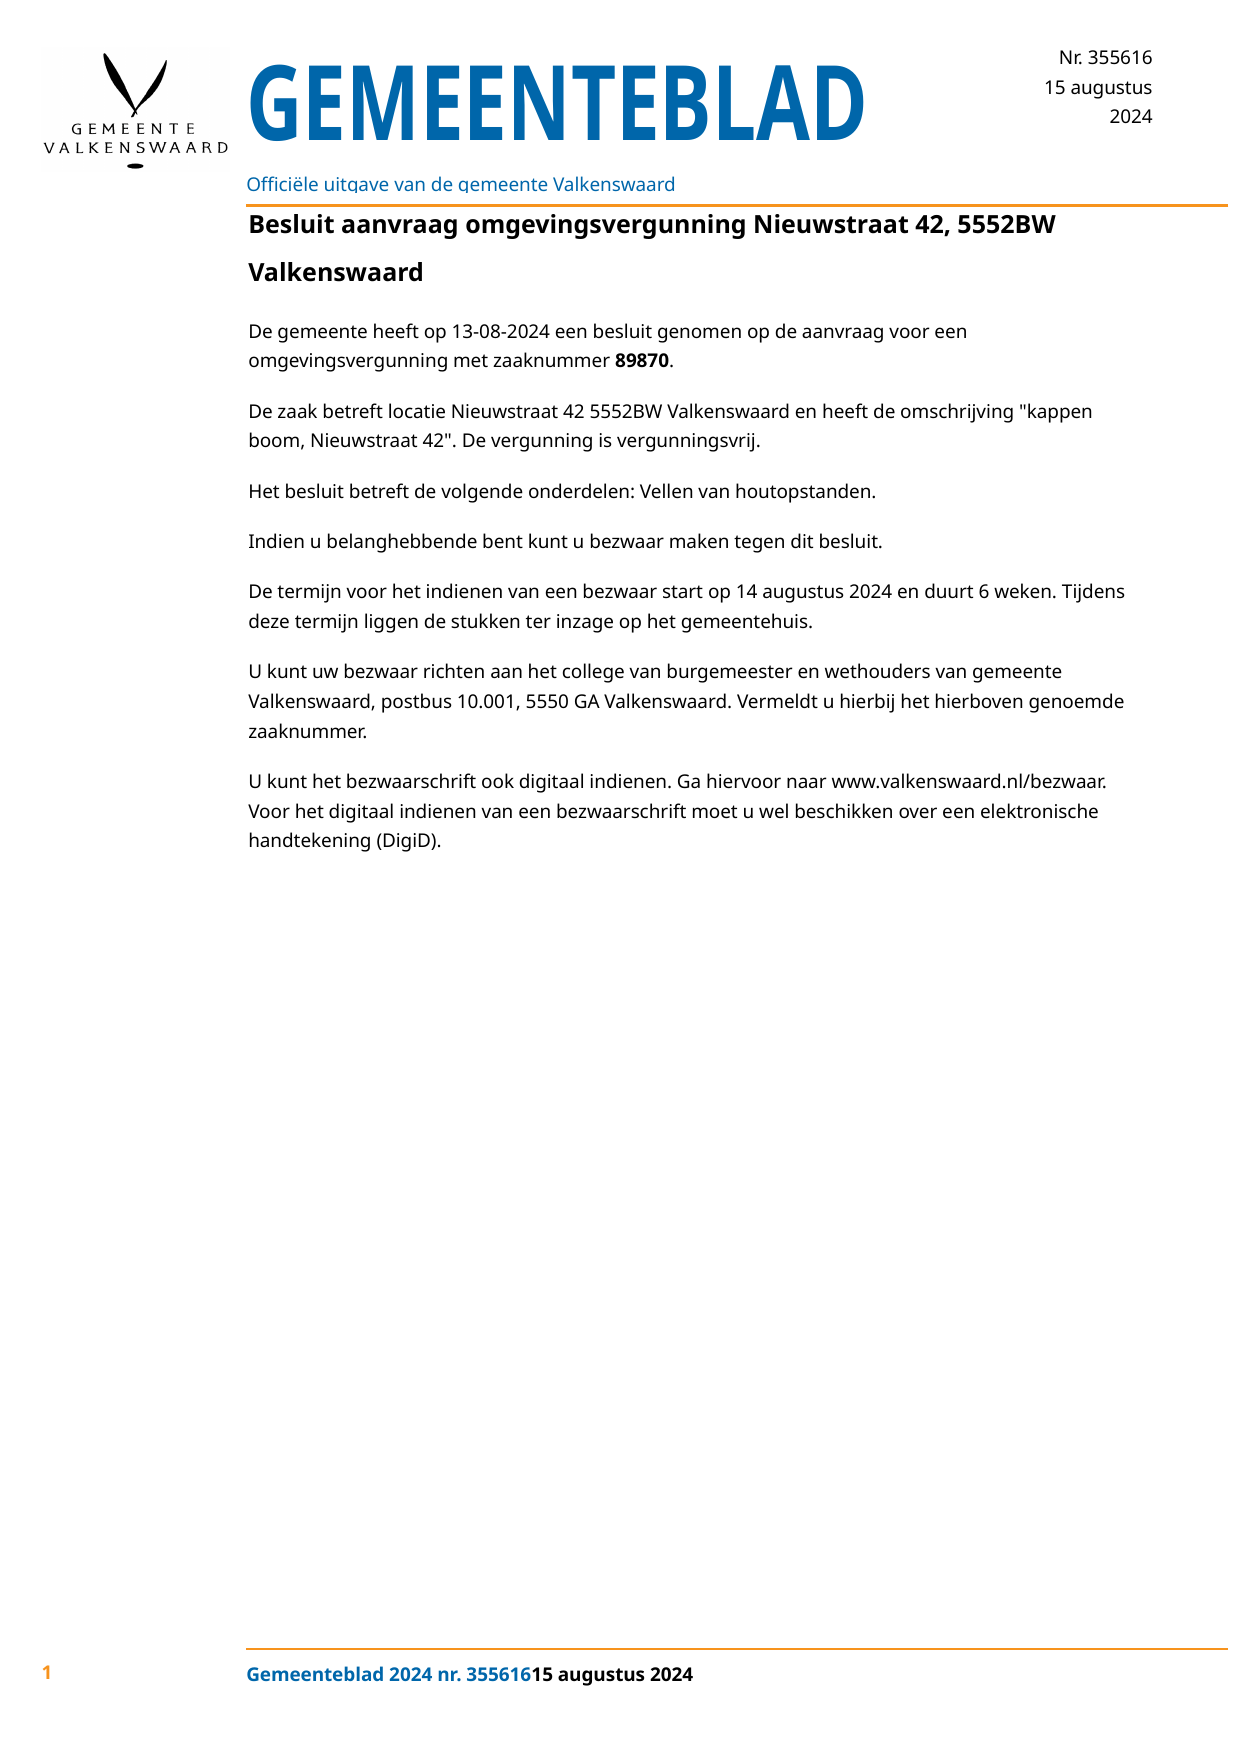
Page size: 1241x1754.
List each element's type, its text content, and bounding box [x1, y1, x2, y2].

text Besluit aanvraag omgevingsvergunning Nieuwstraat 42, 5552BW Valkenswaard [248, 207, 1152, 288]
text De termijn voor het indienen van een bezwaar start op 14 augustus 2024 en duurt 6 weken. Tijdens deze termijn liggen de stukken ter inzage op het gemeentehuis. [248, 579, 1152, 634]
text U kunt het bezwaarschrift ook digitaal indienen. Ga hiervoor naar www.valkenswaard.nl/bezwaar. Voor het digitaal indienen van een bezwaarschrift moet u wel beschikken over een elektronische handtekening (DigiD). [248, 768, 1152, 853]
text Het besluit betreft de volgende onderdelen: Vellen van houtopstanden. [248, 478, 1152, 504]
picture [41, 47, 231, 172]
text De gemeente heeft op 13-08-2024 een besluit genomen op de aanvraag voor een omgevingsvergunning met zaaknummer 89870. [248, 318, 1152, 373]
text De zaak betreft locatie Nieuwstraat 42 5552BW Valkenswaard en heeft de omschrijving "kappen boom, Nieuwstraat 42". De vergunning is vergunningsvrij. [248, 398, 1152, 453]
text Indien u belanghebbende bent kunt u bezwaar maken tegen dit besluit. [248, 528, 1152, 554]
text U kunt uw bezwaar richten aan het college van burgemeester en wethouders van gemeente Valkenswaard, postbus 10.001, 5550 GA Valkenswaard. Vermeldt u hierbij het hierboven genoemde zaaknummer. [248, 659, 1152, 744]
